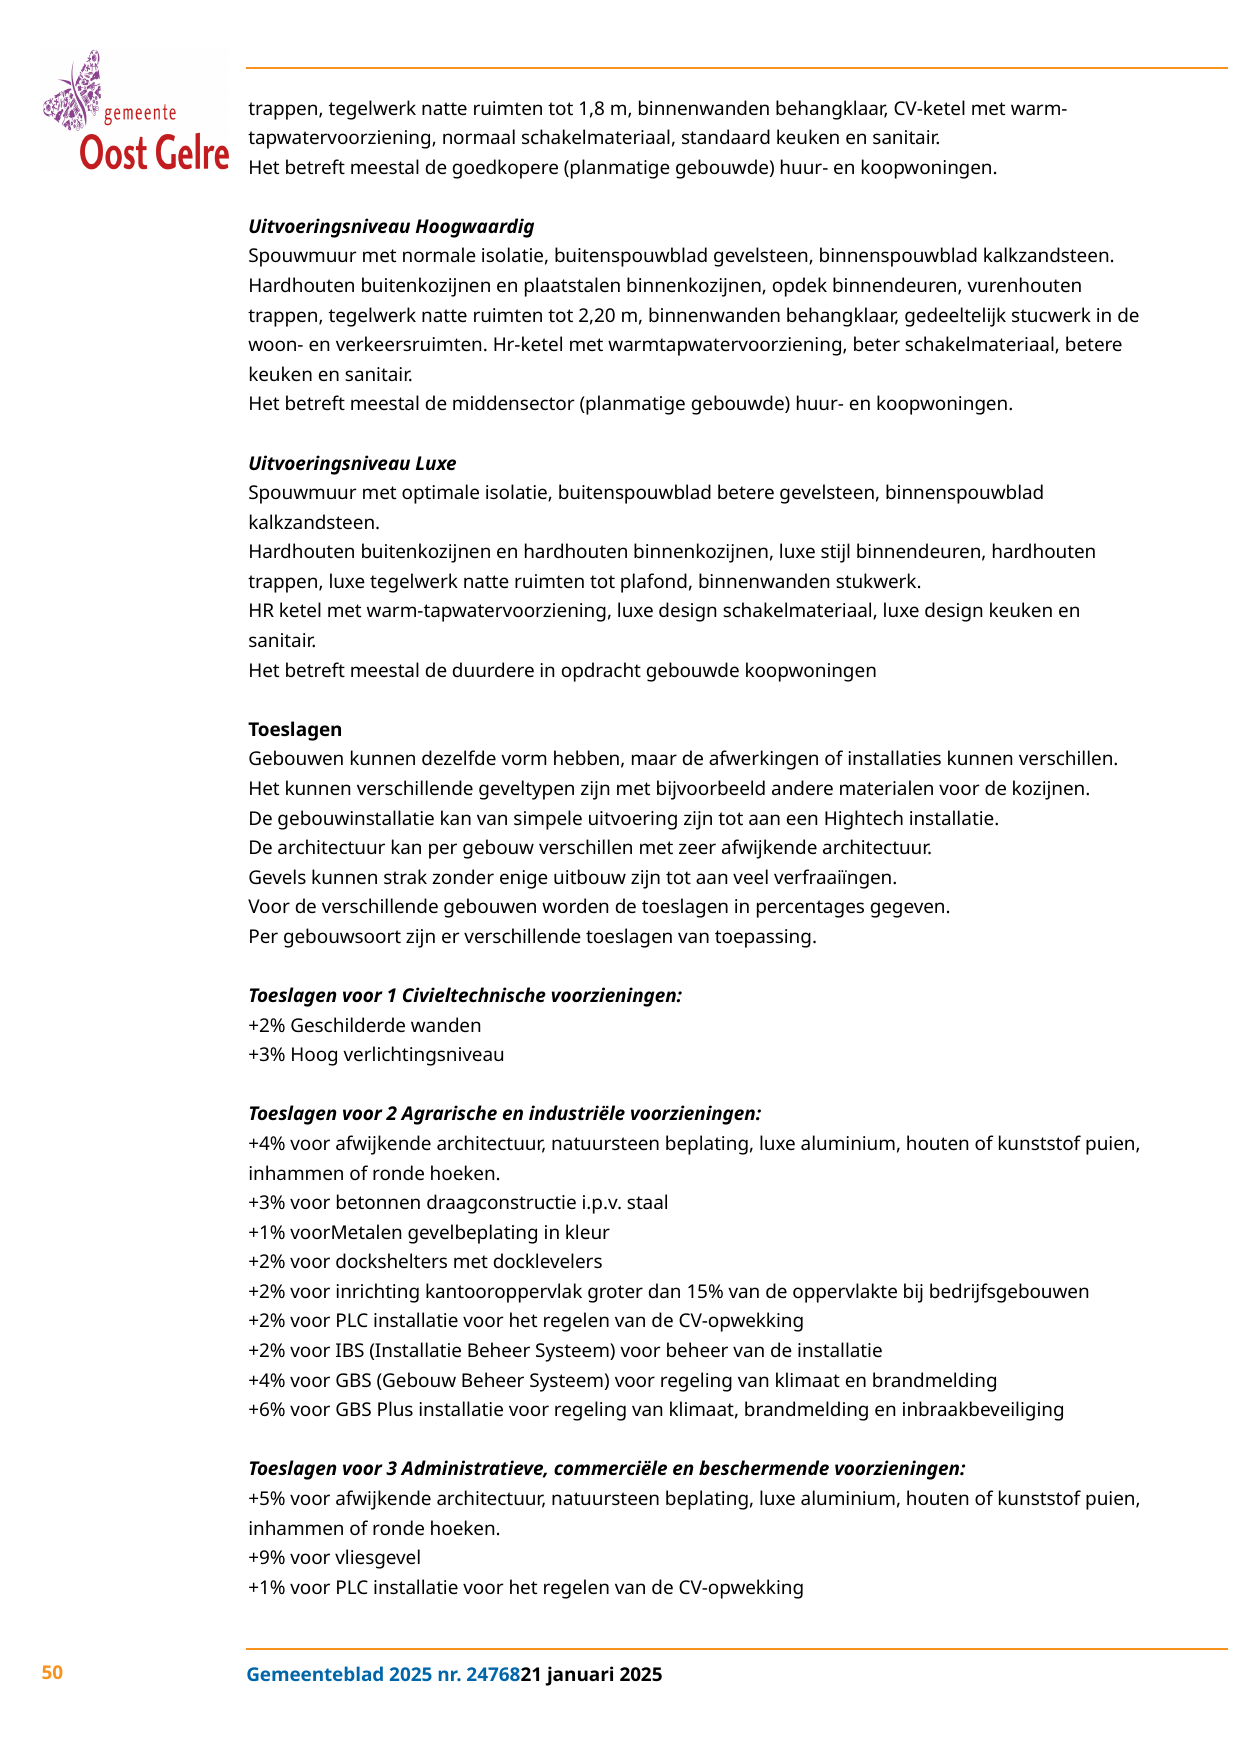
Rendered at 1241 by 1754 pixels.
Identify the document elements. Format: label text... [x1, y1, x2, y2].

text Toeslagen voor 2 Agrarische en industriële voorzieningen: [248, 1101, 1152, 1126]
text De architectuur kan per gebouw verschillen met zeer afwijkende architectuur. [248, 834, 1152, 860]
text +2% Geschilderde wanden [248, 1012, 1152, 1038]
text +3% Hoog verlichtingsniveau [248, 1041, 1152, 1067]
text +1% voor PLC installatie voor het regelen van de CV-opwekking [248, 1574, 1152, 1600]
text Per gebouwsoort zijn er verschillende toeslagen van toepassing. [248, 923, 1152, 949]
text +3% voor betonnen draagconstructie i.p.v. staal [248, 1189, 1152, 1215]
text Het betreft meestal de middensector (planmatige gebouwde) huur- en koopwoningen. [248, 391, 1152, 416]
text Spouwmuur met optimale isolatie, buitenspouwblad betere gevelsteen, binnenspouwblad kalkzandsteen. [248, 479, 1152, 535]
text Gevels kunnen strak zonder enige uitbouw zijn tot aan veel verfraaiïngen. [248, 864, 1152, 890]
text Toeslagen voor 1 Civieltechnische voorzieningen: [248, 982, 1152, 1008]
text Gebouwen kunnen dezelfde vorm hebben, maar de afwerkingen of installaties kunnen verschillen. [248, 746, 1152, 771]
text +6% voor GBS Plus installatie voor regeling van klimaat, brandmelding en inbraakbeveiliging [248, 1396, 1152, 1422]
text Toeslagen voor 3 Administratieve, commerciële en beschermende voorzieningen: [248, 1456, 1152, 1481]
text Uitvoeringsniveau Hoogwaardig [248, 213, 1152, 239]
text +9% voor vliesgevel [248, 1544, 1152, 1570]
text HR ketel met warm-tapwatervoorziening, luxe design schakelmateriaal, luxe design keuken en sanitair. [248, 598, 1152, 653]
text Toeslagen [248, 716, 1152, 742]
text +5% voor afwijkende architectuur, natuursteen beplating, luxe aluminium, houten of kunststof puien, inhammen of ronde hoeken. [248, 1485, 1152, 1541]
text De gebouwinstallatie kan van simpele uitvoering zijn tot aan een Hightech installatie. [248, 805, 1152, 831]
text +2% voor PLC installatie voor het regelen van de CV-opwekking [248, 1308, 1152, 1333]
text trappen, tegelwerk natte ruimten tot 1,8 m, binnenwanden behangklaar, CV-ketel met warm-tapwatervoorziening, normaal schakelmateriaal, standaard keuken en sanitair. [248, 95, 1152, 150]
text +4% voor afwijkende architectuur, natuursteen beplating, luxe aluminium, houten of kunststof puien, inhammen of ronde hoeken. [248, 1130, 1152, 1186]
text Uitvoeringsniveau Luxe [248, 450, 1152, 476]
text +2% voor dockshelters met docklevelers [248, 1248, 1152, 1274]
text +1% voorMetalen gevelbeplating in kleur [248, 1219, 1152, 1245]
text Hardhouten buitenkozijnen en hardhouten binnenkozijnen, luxe stijl binnendeuren, hardhouten trappen, luxe tegelwerk natte ruimten tot plafond, binnenwanden stukwerk. [248, 538, 1152, 594]
text +2% voor inrichting kantooroppervlak groter dan 15% van de oppervlakte bij bedrijfsgebouwen [248, 1278, 1152, 1304]
text Het kunnen verschillende geveltypen zijn met bijvoorbeeld andere materialen voor de kozijnen. [248, 775, 1152, 801]
text +4% voor GBS (Gebouw Beheer Systeem) voor regeling van klimaat en brandmelding [248, 1367, 1152, 1393]
text Hardhouten buitenkozijnen en plaatstalen binnenkozijnen, opdek binnendeuren, vurenhouten trappen, tegelwerk natte ruimten tot 2,20 m, binnenwanden behangklaar, gedeeltelijk stucwerk in de woon- en verkeersruimten. Hr-ketel met warmtapwatervoorziening, beter schakelmateriaal, betere keuken en sanitair. [248, 272, 1152, 387]
text Het betreft meestal de goedkopere (planmatige gebouwde) huur- en koopwoningen. [248, 154, 1152, 180]
text Voor de verschillende gebouwen worden de toeslagen in percentages gegeven. [248, 893, 1152, 919]
text Het betreft meestal de duurdere in opdracht gebouwde koopwoningen [248, 657, 1152, 683]
text Spouwmuur met normale isolatie, buitenspouwblad gevelsteen, binnenspouwblad kalkzandsteen. [248, 243, 1152, 268]
text +2% voor IBS (Installatie Beheer Systeem) voor beheer van de installatie [248, 1337, 1152, 1363]
picture [41, 47, 231, 172]
